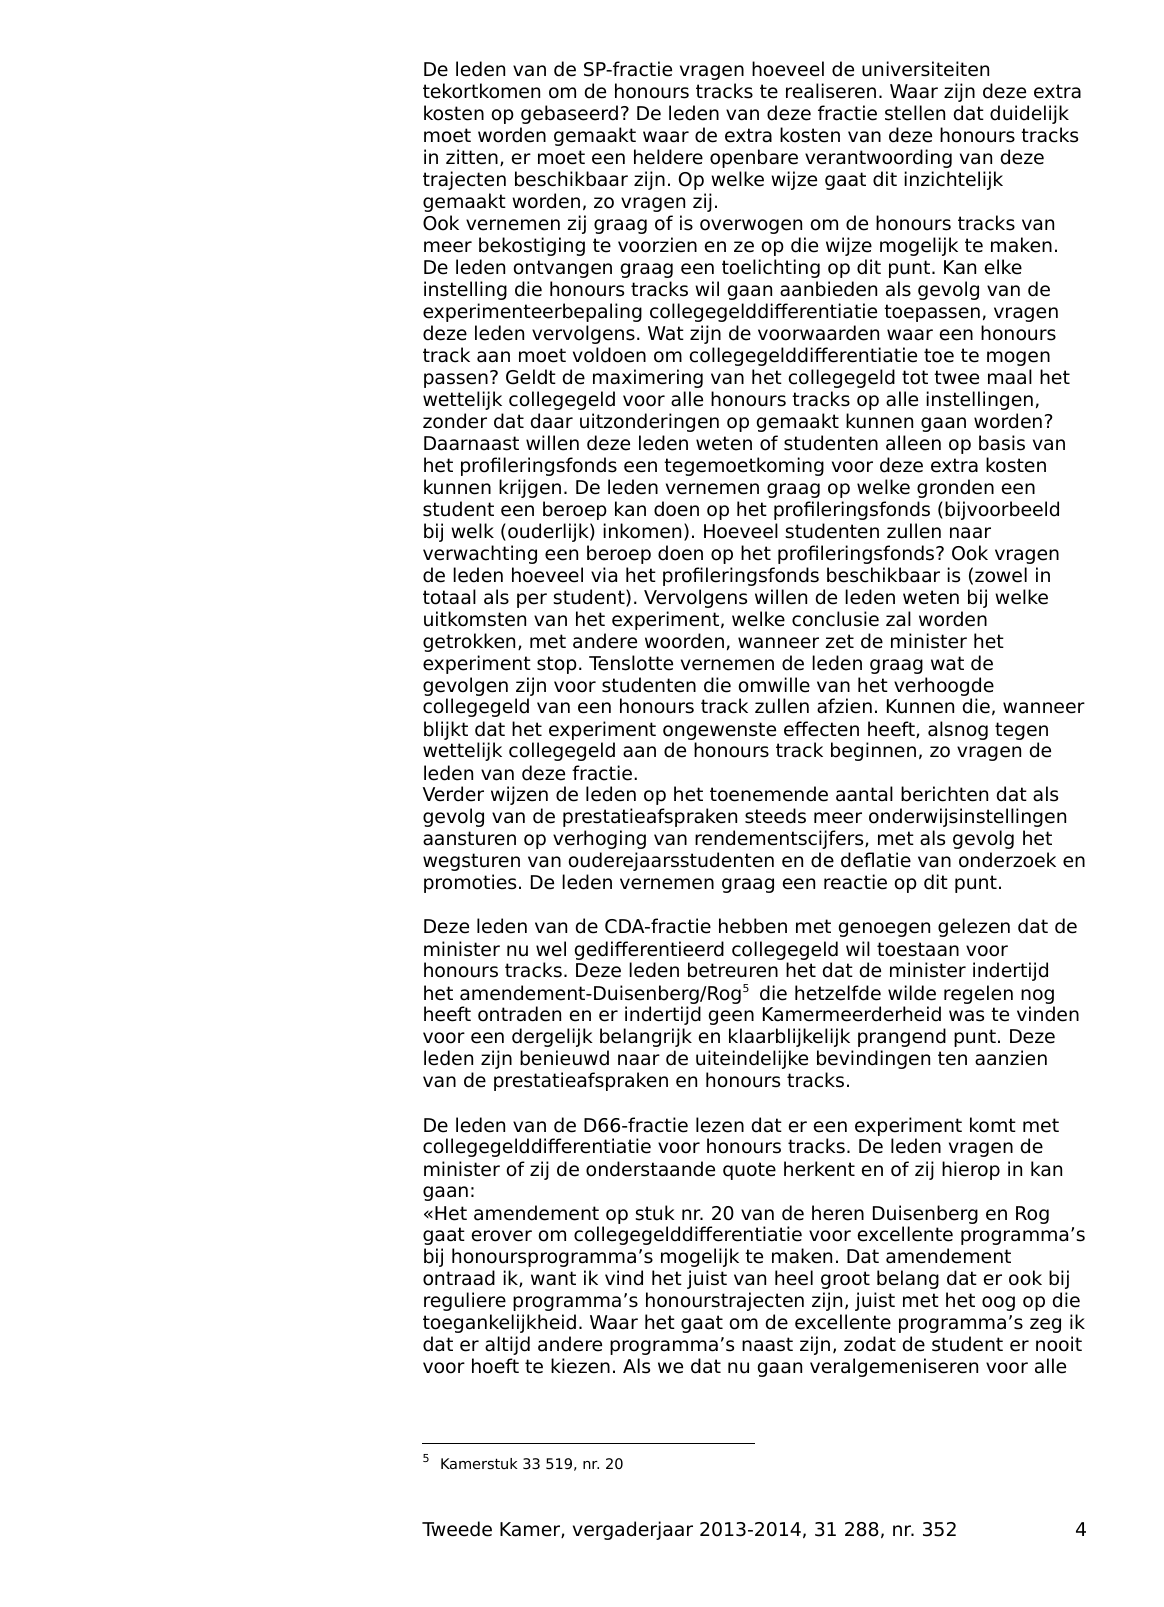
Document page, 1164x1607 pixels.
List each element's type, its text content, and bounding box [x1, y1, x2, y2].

text De leden van de D66-fractie lezen dat er een experiment komt met collegegelddifferentiatie voor honours tracks. De leden vragen de minister of zij de onderstaande quote herkent en of zij hierop in kan gaan: [422, 1114, 1087, 1202]
text Daarnaast willen deze leden weten of studenten alleen op basis van het profileringsfonds een tegemoetkoming voor deze extra kosten kunnen krijgen. De leden vernemen graag op welke gronden een student een beroep kan doen op het profileringsfonds (bijvoorbeeld bij welk (ouderlijk) inkomen). Hoeveel studenten zullen naar verwachting een beroep doen op het profileringsfonds? Ook vragen de leden hoeveel via het profileringsfonds beschikbaar is (zowel in totaal als per student). Vervolgens willen de leden weten bij welke uitkomsten van het experiment, welke conclusie zal worden getrokken, met andere woorden, wanneer zet de minister het experiment stop. Tenslotte vernemen de leden graag wat de gevolgen zijn voor studenten die omwille van het verhoogde collegegeld van een honours track zullen afzien. Kunnen die, wanneer blijkt dat het experiment ongewenste effecten heeft, alsnog tegen wettelijk collegegeld aan de honours track beginnen, zo vragen de leden van deze fractie. [422, 433, 1087, 784]
text «Het amendement op stuk nr. 20 van de heren Duisenberg en Rog gaat erover om collegegelddifferentiatie voor excellente programma’s bij honoursprogramma’s mogelijk te maken. Dat amendement ontraad ik, want ik vind het juist van heel groot belang dat er ook bij reguliere programma’s honourstrajecten zijn, juist met het oog op die toegankelijkheid. Waar het gaat om de excellente programma’s zeg ik dat er altijd andere programma’s naast zijn, zodat de student er nooit voor hoeft te kiezen. Als we dat nu gaan veralgemeniseren voor alle [422, 1202, 1087, 1378]
text Ook vernemen zij graag of is overwogen om de honours tracks van meer bekostiging te voorzien en ze op die wijze mogelijk te maken. De leden ontvangen graag een toelichting op dit punt. Kan elke instelling die honours tracks wil gaan aanbieden als gevolg van de experimenteerbepaling collegegelddifferentiatie toepassen, vragen deze leden vervolgens. Wat zijn de voorwaarden waar een honours track aan moet voldoen om collegegelddifferentiatie toe te mogen passen? Geldt de maximering van het collegegeld tot twee maal het wettelijk collegegeld voor alle honours tracks op alle instellingen, zonder dat daar uitzonderingen op gemaakt kunnen gaan worden? [422, 213, 1087, 433]
text De leden van de SP-fractie vragen hoeveel de universiteiten tekortkomen om de honours tracks te realiseren. Waar zijn deze extra kosten op gebaseerd? De leden van deze fractie stellen dat duidelijk moet worden gemaakt waar de extra kosten van deze honours tracks in zitten, er moet een heldere openbare verantwoording van deze trajecten beschikbaar zijn. Op welke wijze gaat dit inzichtelijk gemaakt worden, zo vragen zij. [422, 59, 1087, 213]
text Verder wijzen de leden op het toenemende aantal berichten dat als gevolg van de prestatieafspraken steeds meer onderwijsinstellingen aansturen op verhoging van rendementscijfers, met als gevolg het wegsturen van ouderejaarsstudenten en de deflatie van onderzoek en promoties. De leden vernemen graag een reactie op dit punt. [422, 784, 1087, 894]
text Deze leden van de CDA-fractie hebben met genoegen gelezen dat de minister nu wel gedifferentieerd collegegeld wil toestaan voor honours tracks. Deze leden betreuren het dat de minister indertijd het amendement-Duisenberg/Rog die hetzelfde wilde regelen nog heeft ontraden en er indertijd geen Kamermeerderheid was te vinden voor een dergelijk belangrijk en klaarblijkelijk prangend punt. Deze leden zijn benieuwd naar de uiteindelijke bevindingen ten aanzien van de prestatieafspraken en honours tracks. [422, 916, 1087, 1092]
text Kamerstuk 33 519, nr. 20 [422, 1452, 1087, 1474]
